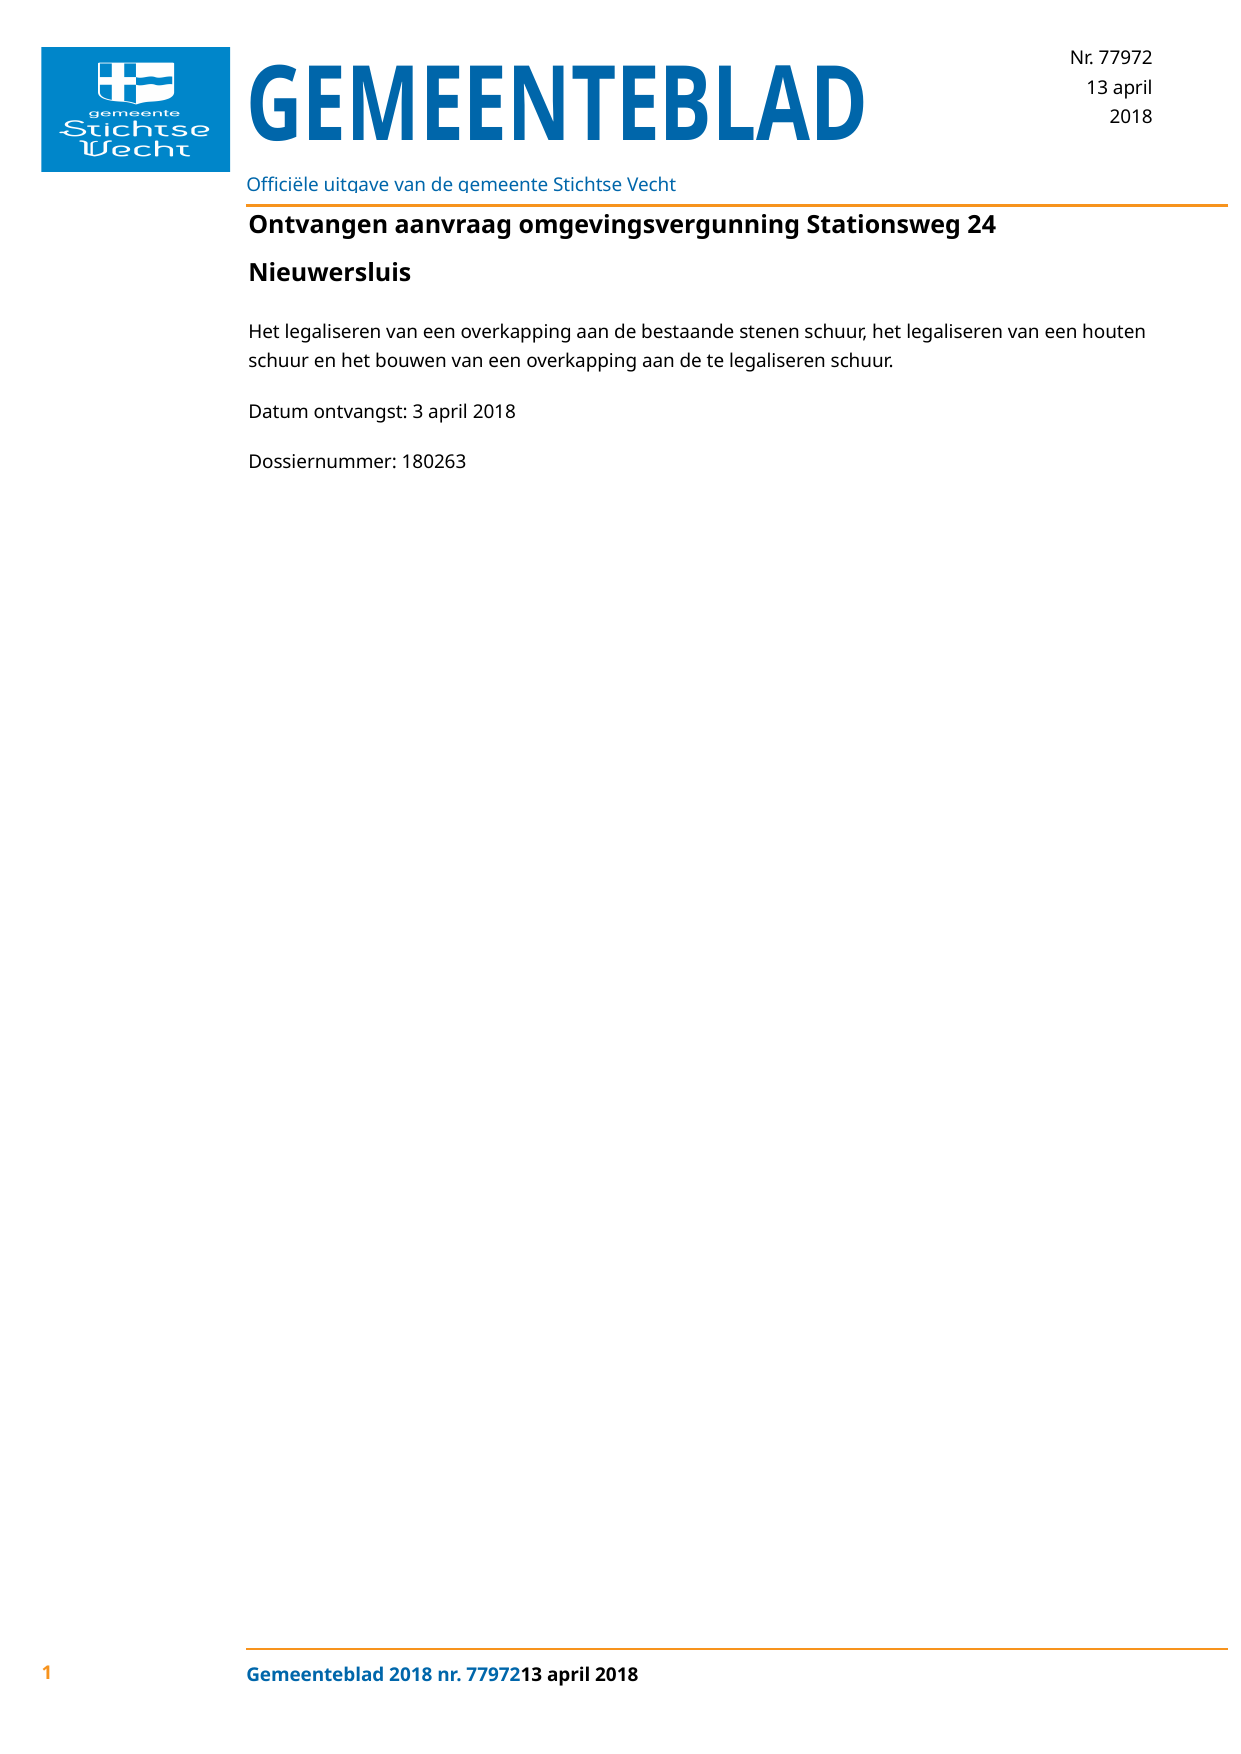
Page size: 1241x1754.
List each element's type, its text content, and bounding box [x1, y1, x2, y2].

text Het legaliseren van een overkapping aan de bestaande stenen schuur, het legaliseren van een houten schuur en het bouwen van een overkapping aan de te legaliseren schuur. [248, 318, 1152, 373]
picture [137, 63, 174, 103]
text Ontvangen aanvraag omgevingsvergunning Stationsweg 24 Nieuwersluis [248, 207, 1152, 288]
text Datum ontvangst: 3 april 2018 [248, 398, 1152, 424]
picture [99, 63, 135, 101]
text Dossiernummer: 180263 [248, 448, 1152, 474]
